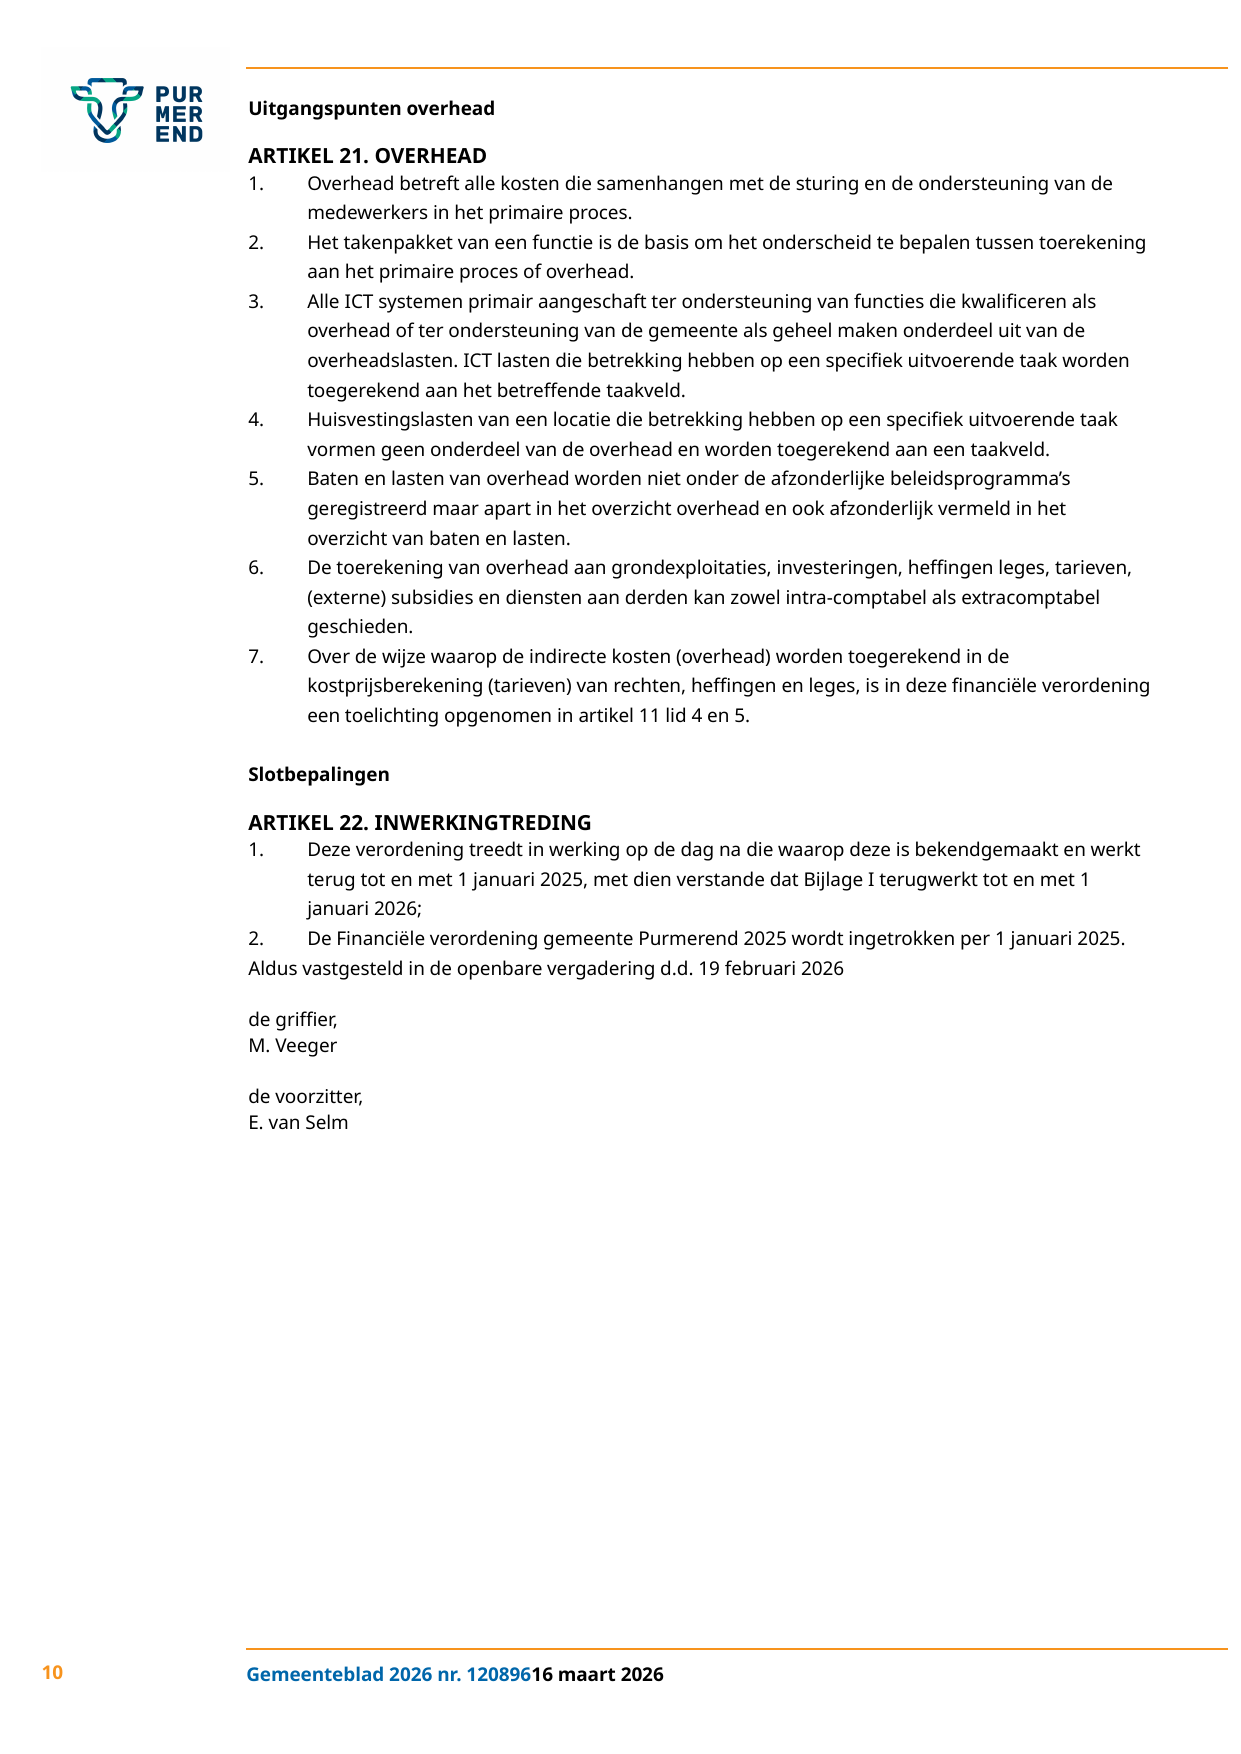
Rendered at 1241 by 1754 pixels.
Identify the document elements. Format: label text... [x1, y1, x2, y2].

list Over de wijze waarop de indirecte kosten (overhead) worden toegerekend in de kostprijsberekening (tarieven) van rechten, heffingen en leges, is in deze financiële verordening een toelichting opgenomen in artikel 11 lid 4 en 5. [248, 643, 1152, 728]
text ARTIKEL 21. OVERHEAD [248, 141, 1152, 170]
list De toerekening van overhead aan grondexploitaties, investeringen, heffingen leges, tarieven, (externe) subsidies en diensten aan derden kan zowel intra-comptabel als extracomptabel geschieden. [248, 554, 1152, 639]
text Slotbepalingen [248, 761, 1152, 787]
text M. Veeger [248, 1032, 1152, 1058]
text de voorzitter, [248, 1083, 1152, 1109]
text E. van Selm [248, 1109, 1152, 1135]
text de griffier, [248, 1006, 1152, 1032]
list Huisvestingslasten van een locatie die betrekking hebben op een specifiek uitvoerende taak vormen geen onderdeel van de overhead en worden toegerekend aan een taakveld. [248, 406, 1152, 462]
list Overhead betreft alle kosten die samenhangen met de sturing en de ondersteuning van de medewerkers in het primaire proces. [248, 170, 1152, 225]
text ARTIKEL 22. INWERKINGTREDING [248, 808, 1152, 836]
list Deze verordening treedt in werking op de dag na die waarop deze is bekendgemaakt en werkt terug tot en met 1 januari 2025, met dien verstande dat Bijlage I terugwerkt tot en met 1 januari 2026; [248, 836, 1152, 921]
list De Financiële verordening gemeente Purmerend 2025 wordt ingetrokken per 1 januari 2025. [248, 925, 1152, 951]
list Het takenpakket van een functie is de basis om het onderscheid te bepalen tussen toerekening aan het primaire proces of overhead. [248, 229, 1152, 284]
text Aldus vastgesteld in de openbare vergadering d.d. 19 februari 2026 [248, 955, 1152, 981]
list Baten en lasten van overhead worden niet onder de afzonderlijke beleidsprogramma’s geregistreerd maar apart in het overzicht overhead en ook afzonderlijk vermeld in het overzicht van baten en lasten. [248, 466, 1152, 551]
picture [41, 47, 231, 172]
text Uitgangspunten overhead [248, 95, 1152, 121]
list Alle ICT systemen primair aangeschaft ter ondersteuning van functies die kwalificeren als overhead of ter ondersteuning van de gemeente als geheel maken onderdeel uit van de overheadslasten. ICT lasten die betrekking hebben op een specifiek uitvoerende taak worden toegerekend aan het betreffende taakveld. [248, 288, 1152, 403]
